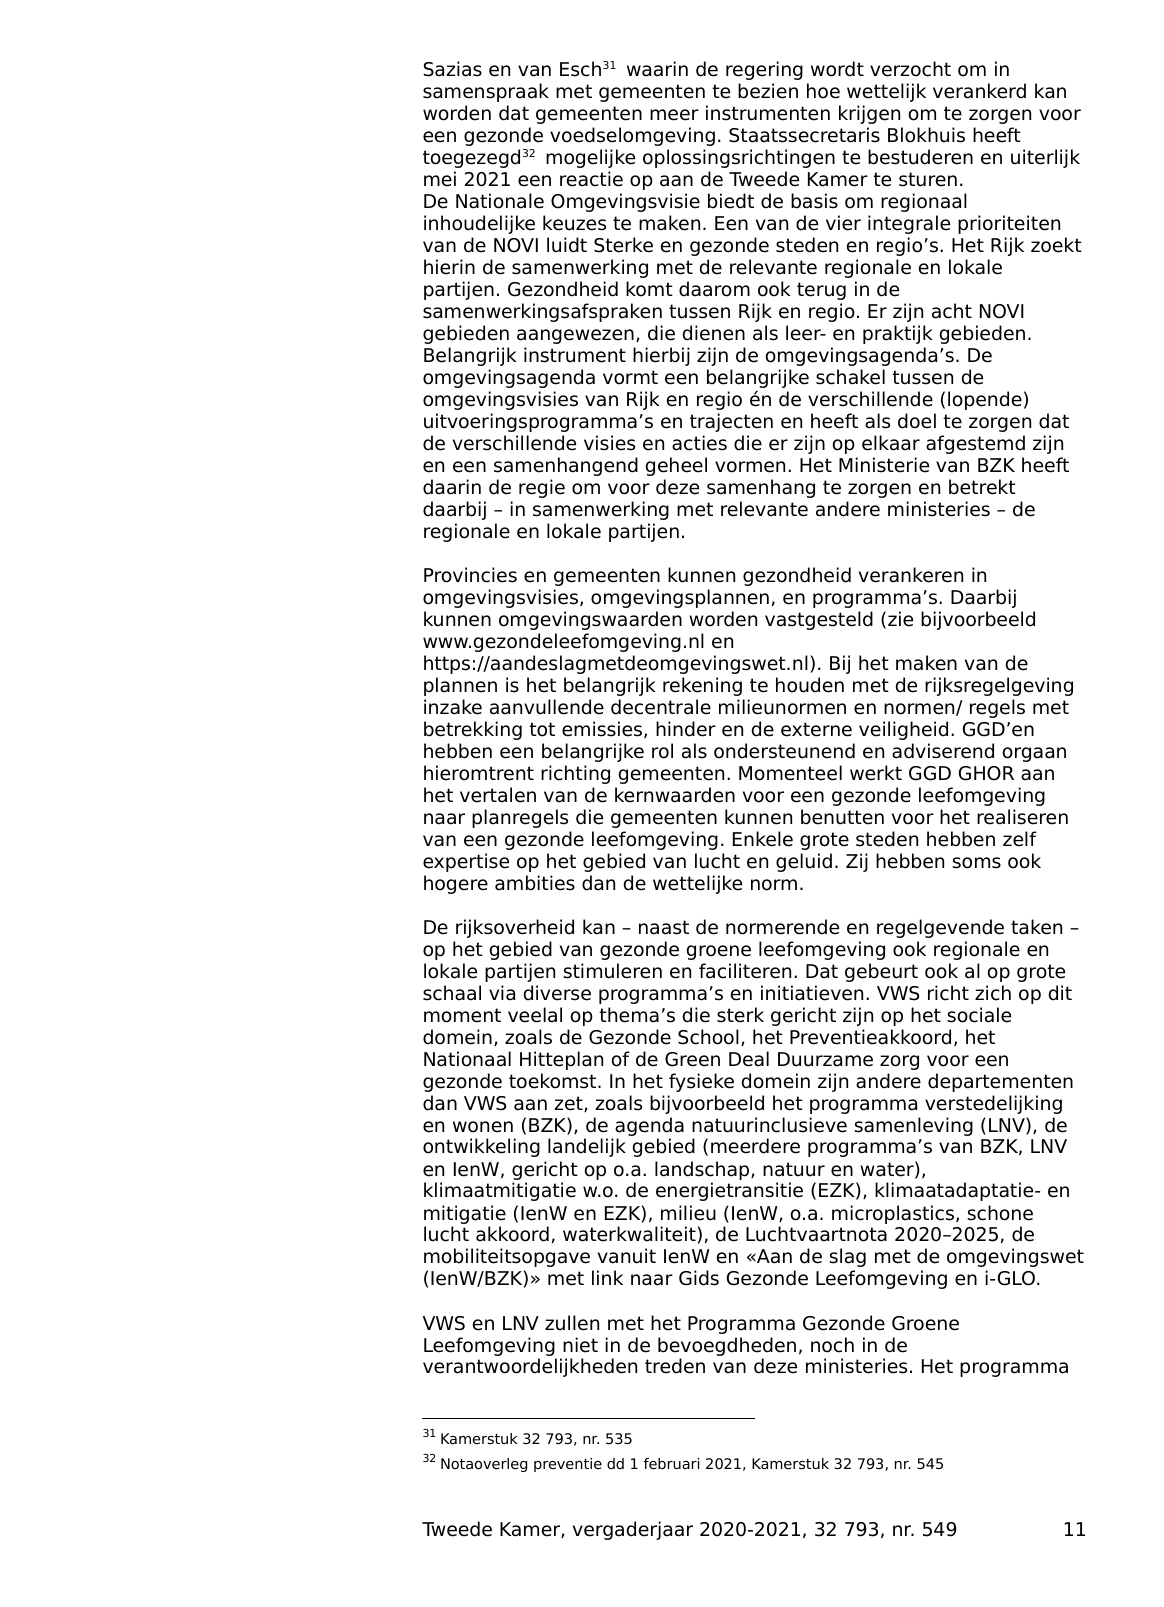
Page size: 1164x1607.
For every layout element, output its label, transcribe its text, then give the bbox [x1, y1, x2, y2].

text De rijksoverheid kan – naast de normerende en regelgevende taken – op het gebied van gezonde groene leefomgeving ook regionale en lokale partijen stimuleren en faciliteren. Dat gebeurt ook al op grote schaal via diverse programma’s en initiatieven. VWS richt zich op dit moment veelal op thema’s die sterk gericht zijn op het sociale domein, zoals de Gezonde School, het Preventieakkoord, het Nationaal Hitteplan of de Green Deal Duurzame zorg voor een gezonde toekomst. In het fysieke domein zijn andere departementen dan VWS aan zet, zoals bijvoorbeeld het programma verstedelijking en wonen (BZK), de agenda natuurinclusieve samenleving (LNV), de ontwikkeling landelijk gebied (meerdere programma’s van BZK, LNV en IenW, gericht op o.a. landschap, natuur en water), klimaatmitigatie w.o. de energietransitie (EZK), klimaatadaptatie- en mitigatie (IenW en EZK), milieu (IenW, o.a. microplastics, schone lucht akkoord, waterkwaliteit), de Luchtvaartnota 2020–2025, de mobiliteitsopgave vanuit IenW en «Aan de slag met de omgevingswet (IenW/BZK)» met link naar Gids Gezonde Leefomgeving en i-GLO. [422, 917, 1087, 1290]
text VWS en LNV zullen met het Programma Gezonde Groene Leefomgeving niet in de bevoegdheden, noch in de verantwoordelijkheden treden van deze ministeries. Het programma [422, 1312, 1087, 1378]
text Sazias en van Esch waarin de regering wordt verzocht om in samenspraak met gemeenten te bezien hoe wettelijk verankerd kan worden dat gemeenten meer instrumenten krijgen om te zorgen voor een gezonde voedselomgeving. Staatssecretaris Blokhuis heeft toegezegd mogelijke oplossingsrichtingen te bestuderen en uiterlijk mei 2021 een reactie op aan de Tweede Kamer te sturen. [422, 59, 1087, 191]
text De Nationale Omgevingsvisie biedt de basis om regionaal inhoudelijke keuzes te maken. Een van de vier integrale prioriteiten van de NOVI luidt Sterke en gezonde steden en regio’s. Het Rijk zoekt hierin de samenwerking met de relevante regionale en lokale partijen. Gezondheid komt daarom ook terug in de samenwerkingsafspraken tussen Rijk en regio. Er zijn acht NOVI gebieden aangewezen, die dienen als leer- en praktijk gebieden. Belangrijk instrument hierbij zijn de omgevingsagenda’s. De omgevingsagenda vormt een belangrijke schakel tussen de omgevingsvisies van Rijk en regio én de verschillende (lopende) uitvoeringsprogramma’s en trajecten en heeft als doel te zorgen dat de verschillende visies en acties die er zijn op elkaar afgestemd zijn en een samenhangend geheel vormen. Het Ministerie van BZK heeft daarin de regie om voor deze samenhang te zorgen en betrekt daarbij – in samenwerking met relevante andere ministeries – de regionale en lokale partijen. [422, 191, 1087, 543]
text Provincies en gemeenten kunnen gezondheid verankeren in omgevingsvisies, omgevingsplannen, en programma’s. Daarbij kunnen omgevingswaarden worden vastgesteld (zie bijvoorbeeld www.gezondeleefomgeving.nl en https://aandeslagmetdeomgevingswet.nl). Bij het maken van de plannen is het belangrijk rekening te houden met de rijksregelgeving inzake aanvullende decentrale milieunormen en normen/ regels met betrekking tot emissies, hinder en de externe veiligheid. GGD’en hebben een belangrijke rol als ondersteunend en adviserend orgaan hieromtrent richting gemeenten. Momenteel werkt GGD GHOR aan het vertalen van de kernwaarden voor een gezonde leefomgeving naar planregels die gemeenten kunnen benutten voor het realiseren van een gezonde leefomgeving. Enkele grote steden hebben zelf expertise op het gebied van lucht en geluid. Zij hebben soms ook hogere ambities dan de wettelijke norm. [422, 565, 1087, 894]
text Notaoverleg preventie dd 1 februari 2021, Kamerstuk 32 793, nr. 545 [422, 1452, 1087, 1474]
text Kamerstuk 32 793, nr. 535 [422, 1427, 1087, 1449]
